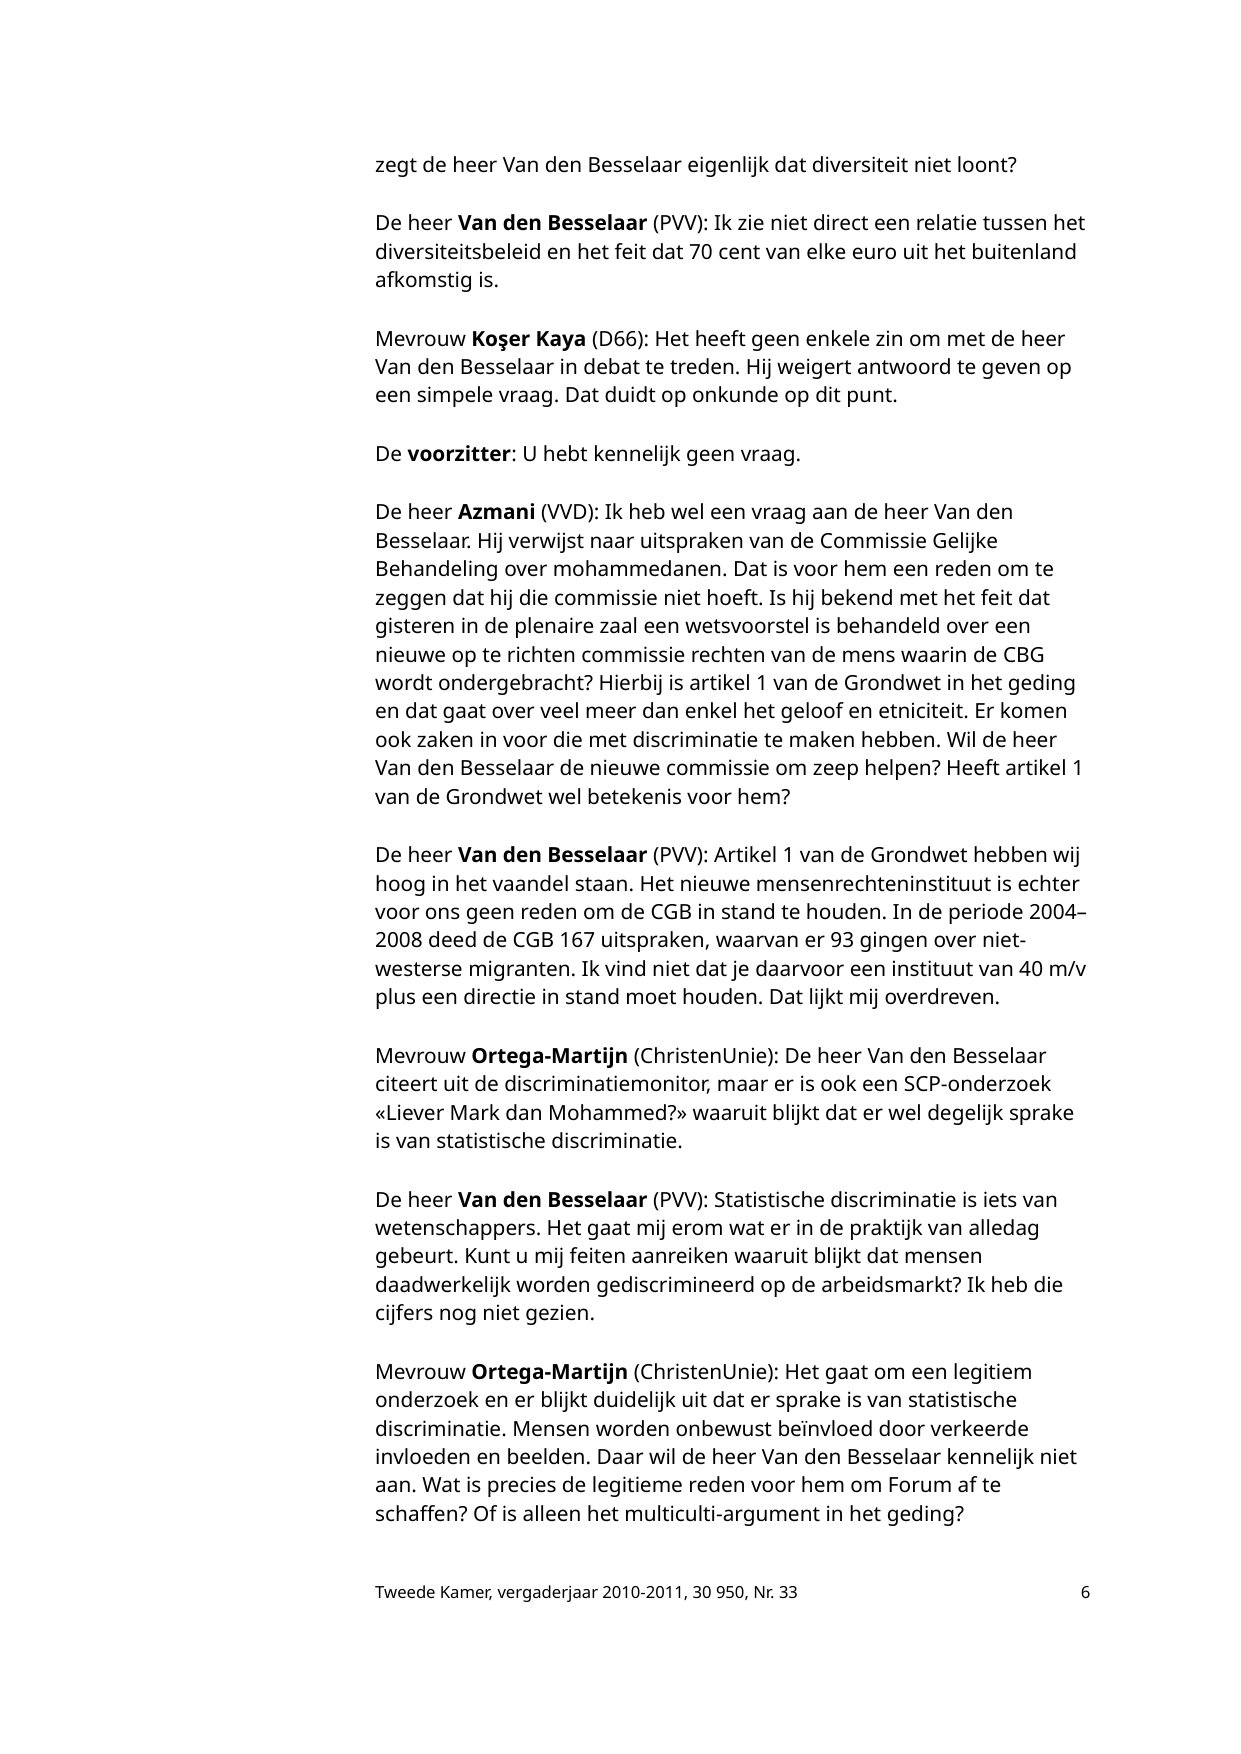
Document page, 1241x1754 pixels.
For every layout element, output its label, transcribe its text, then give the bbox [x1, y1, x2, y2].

text zegt de heer Van den Besselaar eigenlijk dat diversiteit niet loont? [375, 150, 1090, 178]
text De heer Azmani (VVD): Ik heb wel een vraag aan de heer Van den Besselaar. Hij verwijst naar uitspraken van de Commissie Gelijke Behandeling over mohammedanen. Dat is voor hem een reden om te zeggen dat hij die commissie niet hoeft. Is hij bekend met het feit dat gisteren in de plenaire zaal een wetsvoorstel is behandeld over een nieuwe op te richten commissie rechten van de mens waarin de CBG wordt ondergebracht? Hierbij is artikel 1 van de Grondwet in het geding en dat gaat over veel meer dan enkel het geloof en etniciteit. Er komen ook zaken in voor die met discriminatie te maken hebben. Wil de heer Van den Besselaar de nieuwe commissie om zeep helpen? Heeft artikel 1 van de Grondwet wel betekenis voor hem? [375, 497, 1090, 810]
text De heer Van den Besselaar (PVV): Ik zie niet direct een relatie tussen het diversiteitsbeleid en het feit dat 70 cent van elke euro uit het buitenland afkomstig is. [375, 208, 1090, 294]
text Mevrouw Ortega-Martijn (ChristenUnie): Het gaat om een legitiem onderzoek en er blijkt duidelijk uit dat er sprake is van statistische discriminatie. Mensen worden onbewust beïnvloed door verkeerde invloeden en beelden. Daar wil de heer Van den Besselaar kennelijk niet aan. Wat is precies de legitieme reden voor hem om Forum af te schaffen? Of is alleen het multiculti-argument in het geding? [375, 1357, 1090, 1527]
text De voorzitter: U hebt kennelijk geen vraag. [375, 439, 1090, 467]
text De heer Van den Besselaar (PVV): Statistische discriminatie is iets van wetenschappers. Het gaat mij erom wat er in de praktijk van alledag gebeurt. Kunt u mij feiten aanreiken waaruit blijkt dat mensen daadwerkelijk worden gediscrimineerd op de arbeidsmarkt? Ik heb die cijfers nog niet gezien. [375, 1185, 1090, 1327]
text De heer Van den Besselaar (PVV): Artikel 1 van de Grondwet hebben wij hoog in het vaandel staan. Het nieuwe mensenrechteninstituut is echter voor ons geen reden om de CGB in stand te houden. In de periode 2004–2008 deed de CGB 167 uitspraken, waarvan er 93 gingen over niet-westerse migranten. Ik vind niet dat je daarvoor een instituut van 40 m/v plus een directie in stand moet houden. Dat lijkt mij overdreven. [375, 840, 1090, 1011]
text Mevrouw Koşer Kaya (D66): Het heeft geen enkele zin om met de heer Van den Besselaar in debat te treden. Hij weigert antwoord te geven op een simpele vraag. Dat duidt op onkunde op dit punt. [375, 324, 1090, 409]
text Mevrouw Ortega-Martijn (ChristenUnie): De heer Van den Besselaar citeert uit de discriminatiemonitor, maar er is ook een SCP-onderzoek «Liever Mark dan Mohammed?» waaruit blijkt dat er wel degelijk sprake is van statistische discriminatie. [375, 1041, 1090, 1155]
